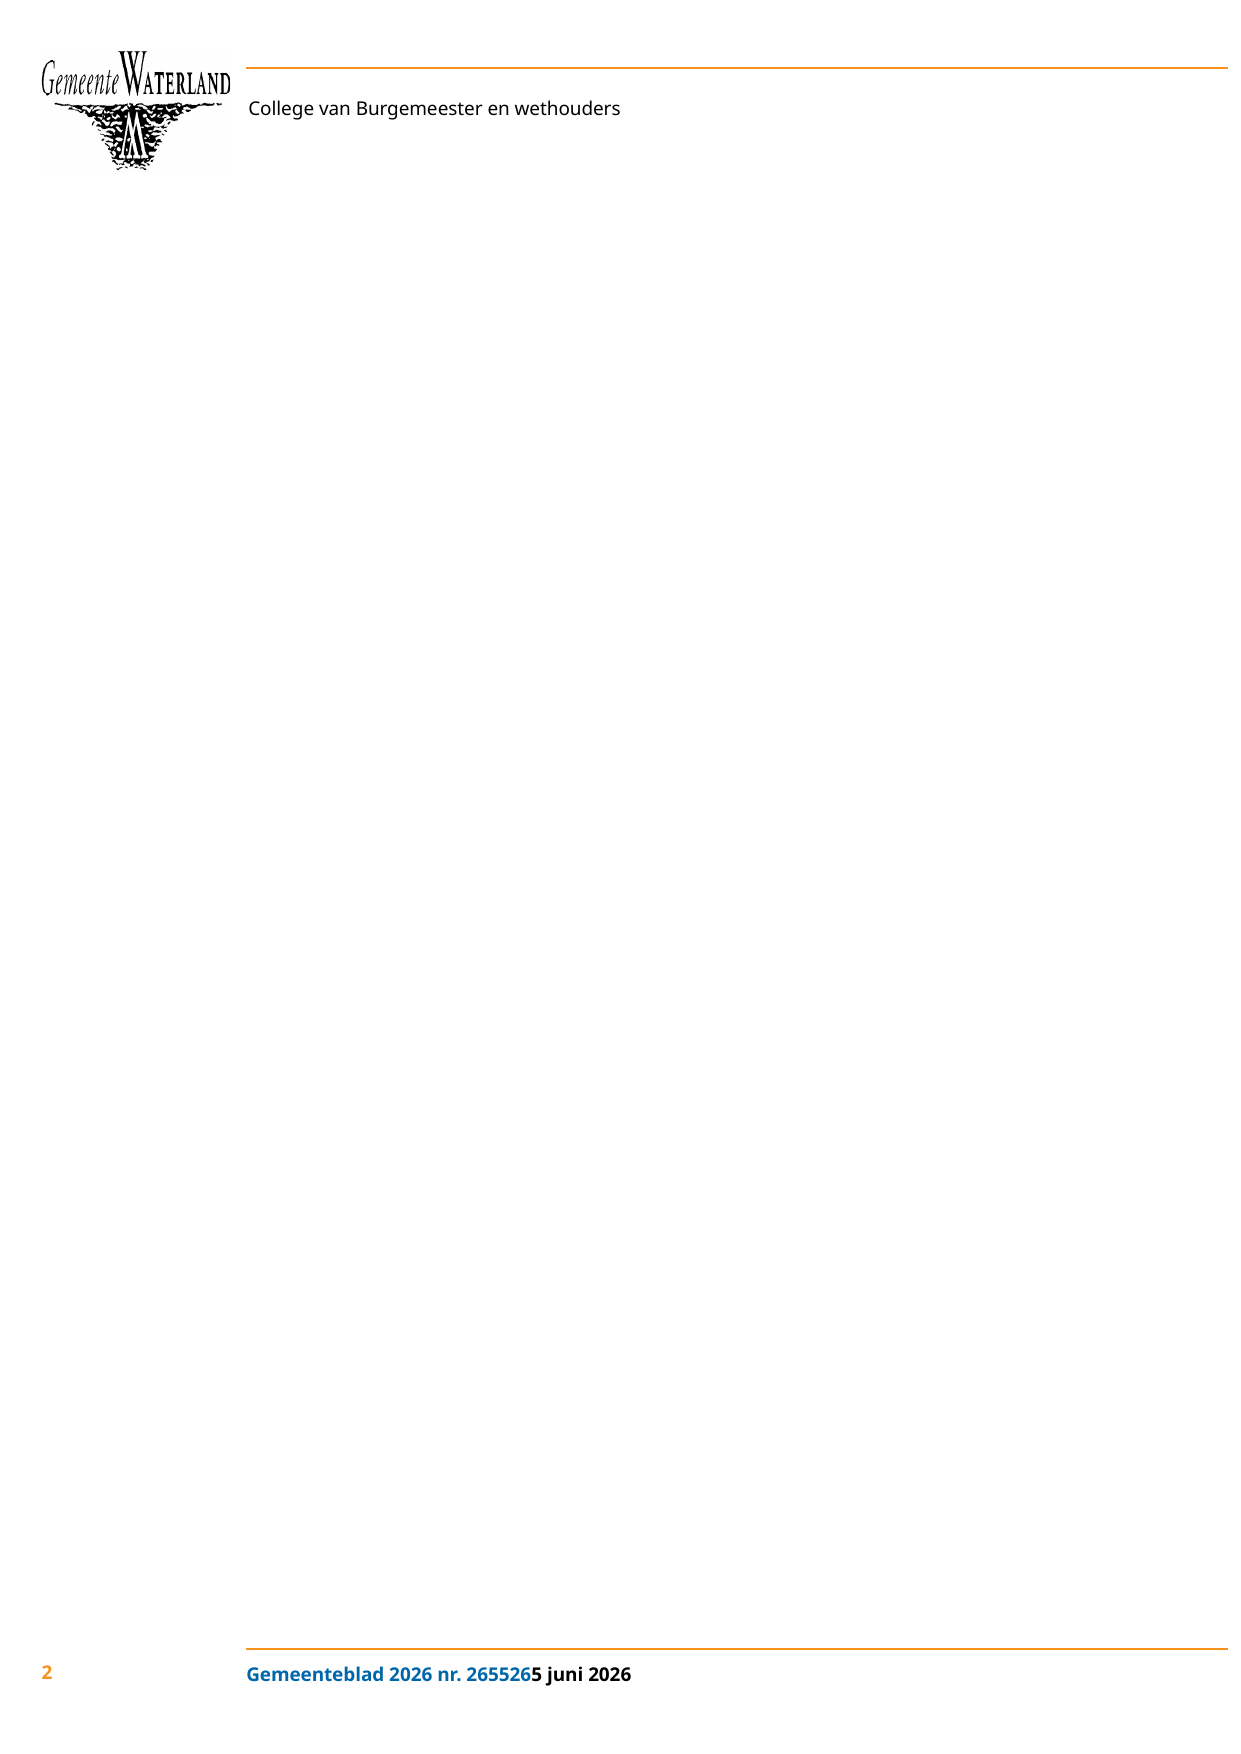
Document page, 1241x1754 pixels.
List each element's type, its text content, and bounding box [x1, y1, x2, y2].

text College van Burgemeester en wethouders [248, 95, 1152, 121]
picture [41, 47, 231, 172]
